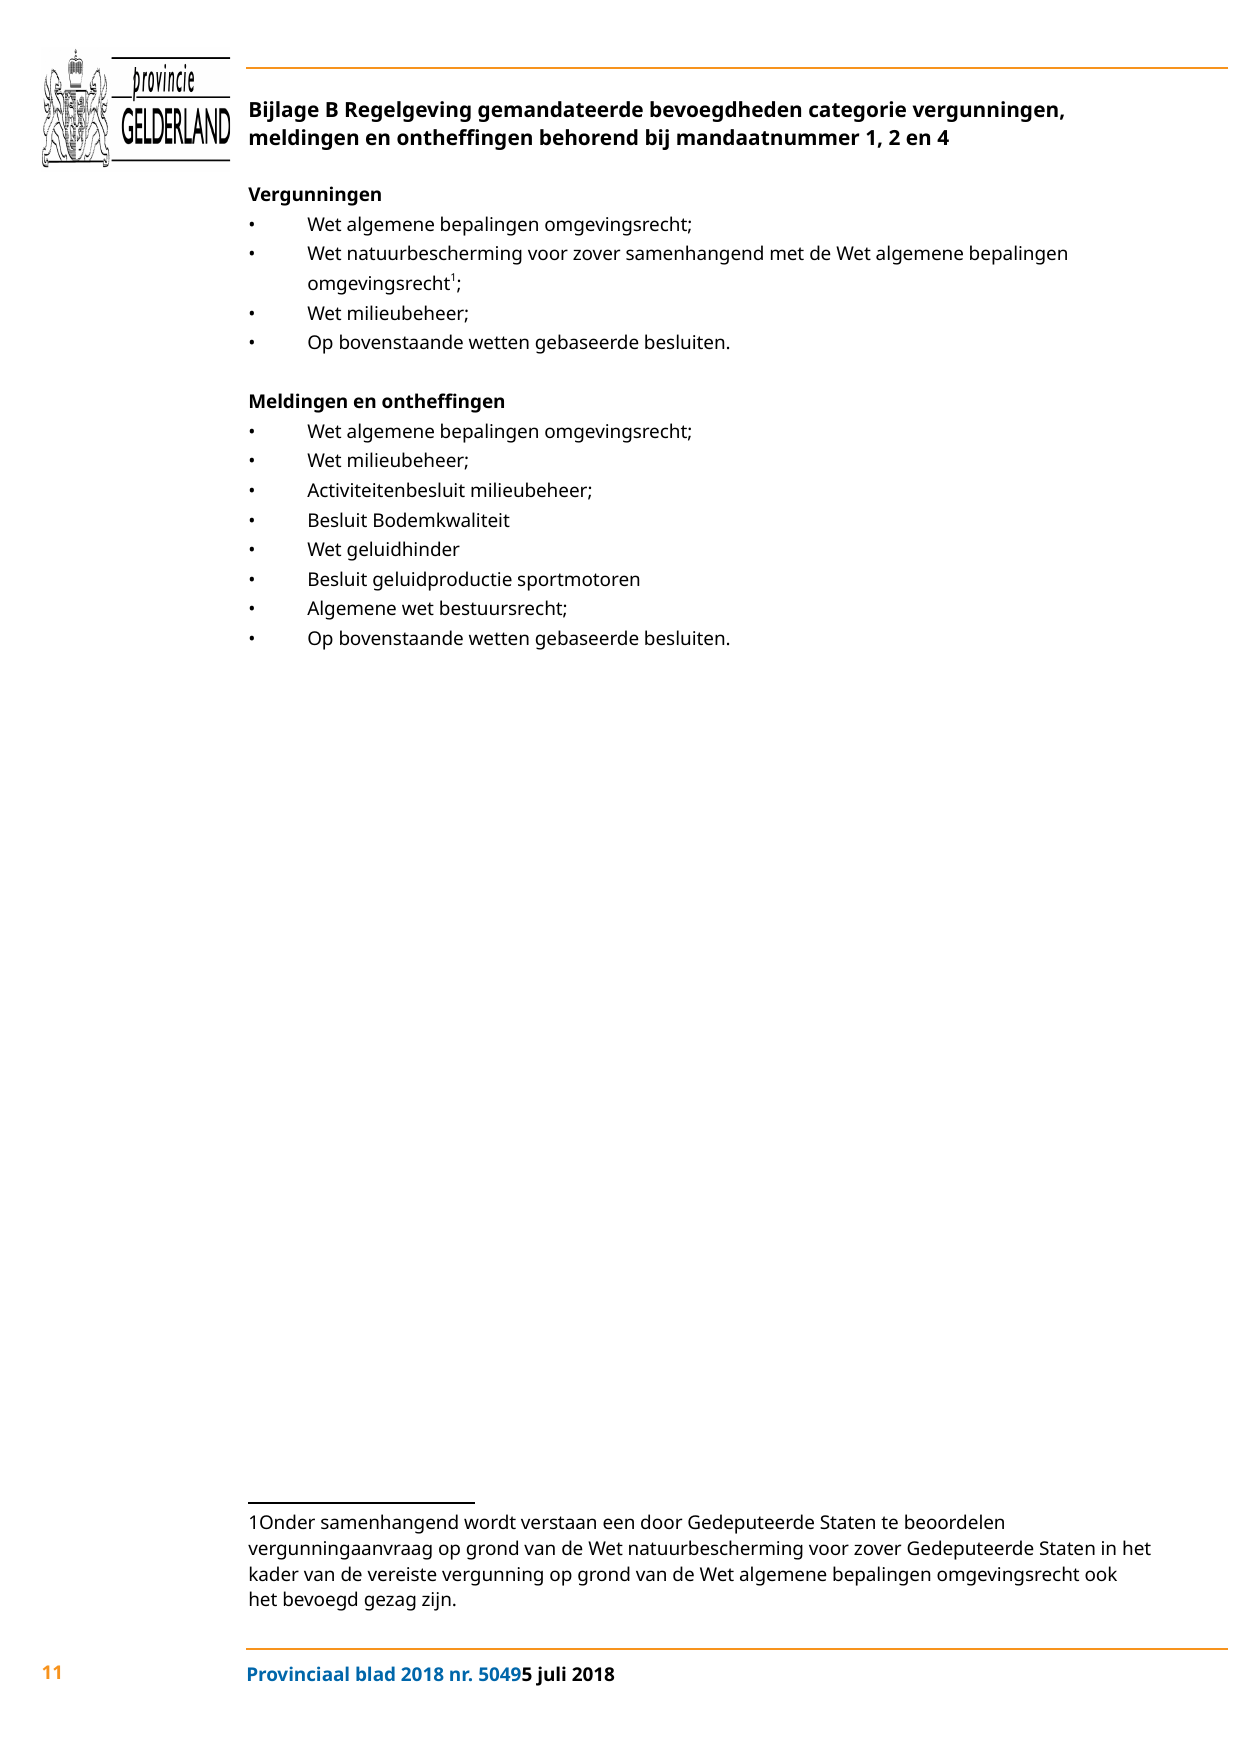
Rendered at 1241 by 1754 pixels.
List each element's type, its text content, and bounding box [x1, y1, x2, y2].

list Wet geluidhinder [248, 536, 1152, 562]
list Op bovenstaande wetten gebaseerde besluiten. [248, 625, 1152, 651]
list Besluit Bodemkwaliteit [248, 507, 1152, 532]
text Vergunningen [248, 181, 1152, 207]
list Algemene wet bestuursrecht; [248, 596, 1152, 621]
text Meldingen en ontheffingen [248, 388, 1152, 414]
list Wet algemene bepalingen omgevingsrecht; [248, 211, 1152, 237]
list Onder samenhangend wordt verstaan een door Gedeputeerde Staten te beoordelen vergunningaanvraag op grond van de Wet natuurbescherming voor zover Gedeputeerde Staten in het kader van de vereiste vergunning op grond van de Wet algemene bepalingen omgevingsrecht ook het bevoegd gezag zijn. [248, 1509, 1152, 1612]
list Wet algemene bepalingen omgevingsrecht; [248, 418, 1152, 444]
list Wet natuurbescherming voor zover samenhangend met de Wet algemene bepalingen omgevingsrecht; [248, 241, 1152, 296]
picture [41, 47, 231, 172]
list Wet milieubeheer; [248, 448, 1152, 473]
list Op bovenstaande wetten gebaseerde besluiten. [248, 329, 1152, 355]
list Wet milieubeheer; [248, 300, 1152, 325]
list Besluit geluidproductie sportmotoren [248, 566, 1152, 592]
text Bijlage B Regelgeving gemandateerde bevoegdheden categorie vergunningen, meldingen en ontheffingen behorend bij mandaatnummer 1, 2 en 4 [248, 95, 1152, 152]
list Activiteitenbesluit milieubeheer; [248, 477, 1152, 503]
